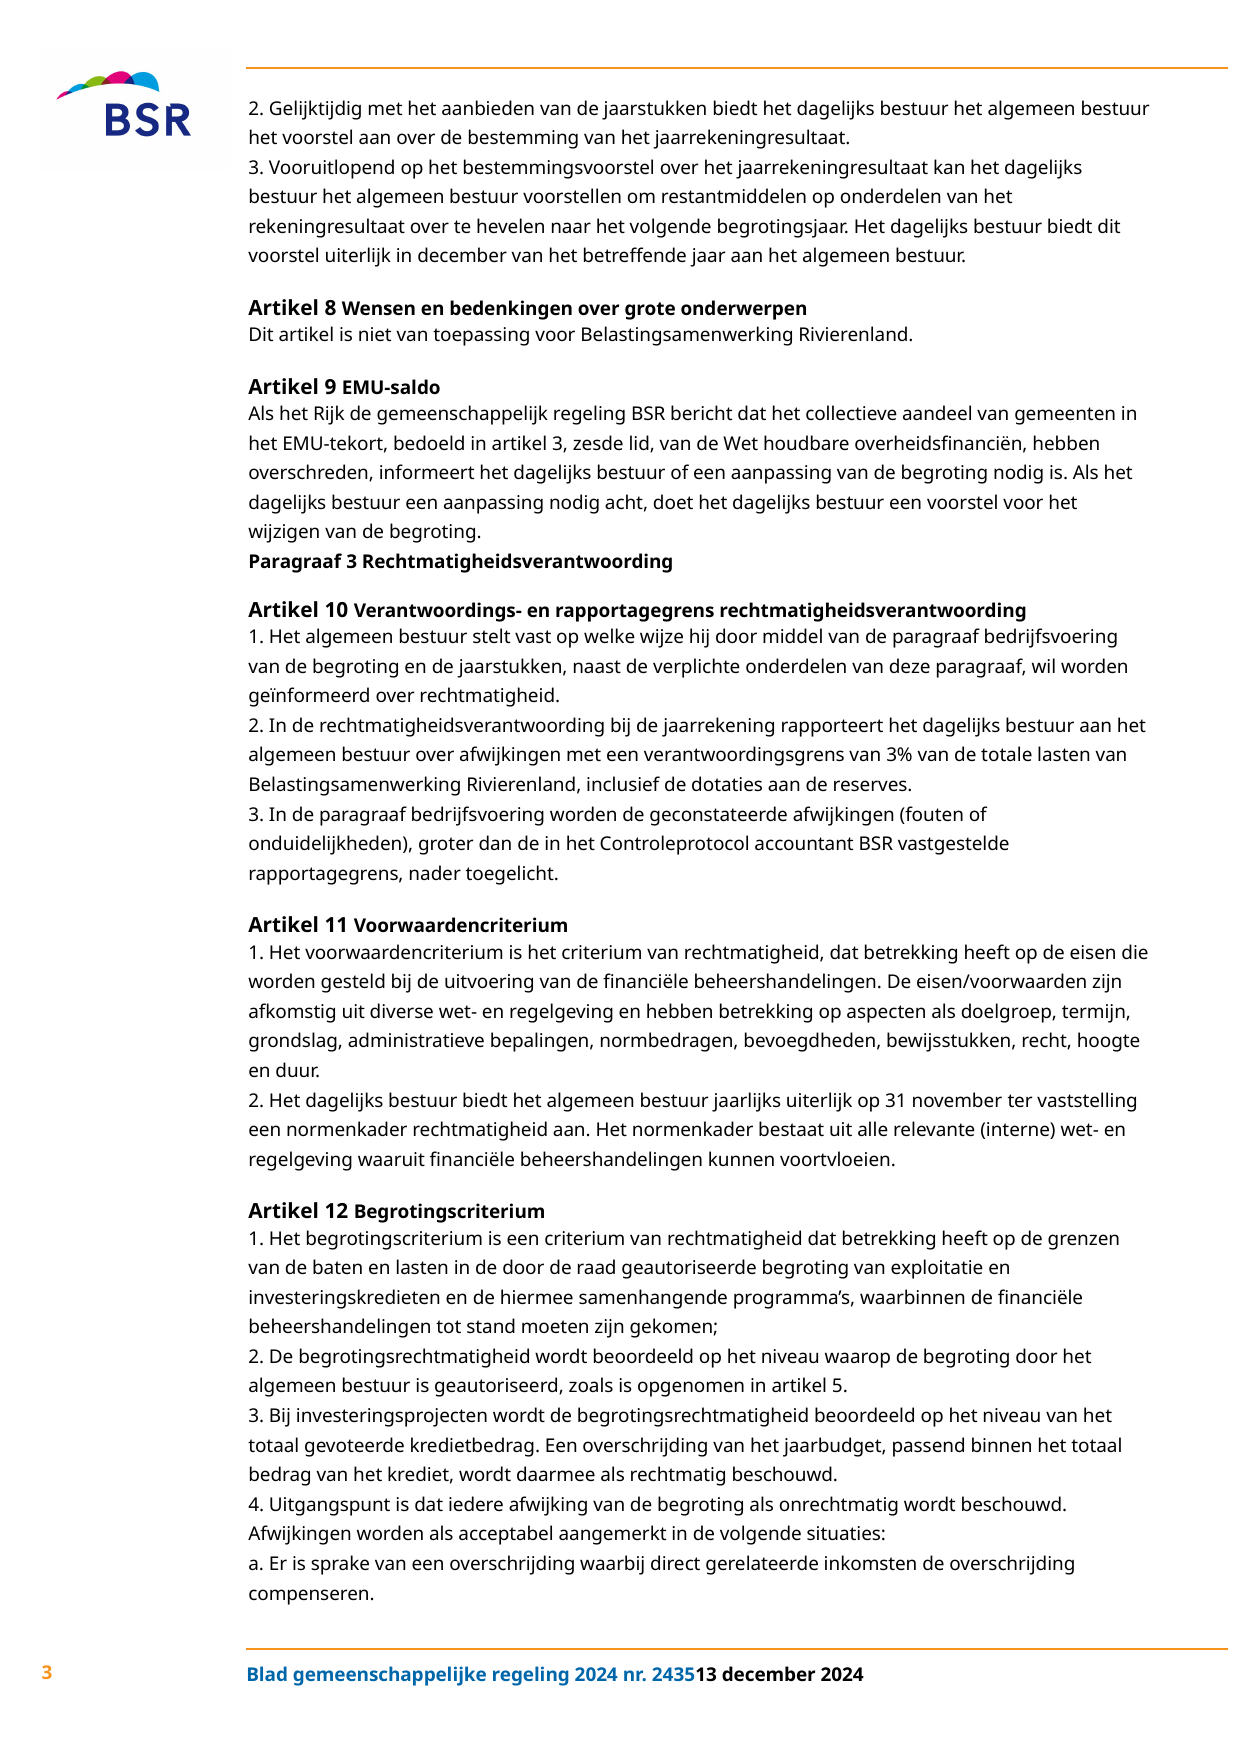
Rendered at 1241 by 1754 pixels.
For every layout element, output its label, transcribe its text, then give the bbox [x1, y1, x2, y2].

text Paragraaf 3 Rechtmatigheidsverantwoording [248, 548, 1152, 574]
text 2. Gelijktijdig met het aanbieden van de jaarstukken biedt het dagelijks bestuur het algemeen bestuur het voorstel aan over de bestemming van het jaarrekeningresultaat. [248, 95, 1152, 150]
text 2. Het dagelijks bestuur biedt het algemeen bestuur jaarlijks uiterlijk op 31 november ter vaststelling een normenkader rechtmatigheid aan. Het normenkader bestaat uit alle relevante (interne) wet- en regelgeving waaruit financiële beheershandelingen kunnen voortvloeien. [248, 1087, 1152, 1172]
text Artikel 9 EMU-saldo [248, 372, 1152, 400]
text 1. Het algemeen bestuur stelt vast op welke wijze hij door middel van de paragraaf bedrijfsvoering van de begroting en de jaarstukken, naast de verplichte onderdelen van deze paragraaf, wil worden geïnformeerd over rechtmatigheid. [248, 623, 1152, 708]
text 1. Het begrotingscriterium is een criterium van rechtmatigheid dat betrekking heeft op de grenzen van de baten en lasten in de door de raad geautoriseerde begroting van exploitatie en investeringskredieten en de hiermee samenhangende programma’s, waarbinnen de financiële beheershandelingen tot stand moeten zijn gekomen; [248, 1225, 1152, 1339]
text Dit artikel is niet van toepassing voor Belastingsamenwerking Rivierenland. [248, 322, 1152, 347]
text 1. Het voorwaardencriterium is het criterium van rechtmatigheid, dat betrekking heeft op de eisen die worden gesteld bij de uitvoering van de financiële beheershandelingen. De eisen/voorwaarden zijn afkomstig uit diverse wet- en regelgeving en hebben betrekking op aspecten als doelgroep, termijn, grondslag, administratieve bepalingen, normbedragen, bevoegdheden, bewijsstukken, recht, hoogte en duur. [248, 939, 1152, 1083]
text a. Er is sprake van een overschrijding waarbij direct gerelateerde inkomsten de overschrijding compenseren. [248, 1550, 1152, 1606]
text Artikel 10 Verantwoordings- en rapportagegrens rechtmatigheidsverantwoording [248, 595, 1152, 623]
text 3. Vooruitlopend op het bestemmingsvoorstel over het jaarrekeningresultaat kan het dagelijks bestuur het algemeen bestuur voorstellen om restantmiddelen op onderdelen van het rekeningresultaat over te hevelen naar het volgende begrotingsjaar. Het dagelijks bestuur biedt dit voorstel uiterlijk in december van het betreffende jaar aan het algemeen bestuur. [248, 154, 1152, 268]
text Artikel 8 Wensen en bedenkingen over grote onderwerpen [248, 293, 1152, 322]
text Artikel 11 Voorwaardencriterium [248, 910, 1152, 939]
text Als het Rijk de gemeenschappelijk regeling BSR bericht dat het collectieve aandeel van gemeenten in het EMU-tekort, bedoeld in artikel 3, zesde lid, van de Wet houdbare overheidsfinanciën, hebben overschreden, informeert het dagelijks bestuur of een aanpassing van de begroting nodig is. Als het dagelijks bestuur een aanpassing nodig acht, doet het dagelijks bestuur een voorstel voor het wijzigen van de begroting. [248, 400, 1152, 544]
text Artikel 12 Begrotingscriterium [248, 1196, 1152, 1225]
text 3. In de paragraaf bedrijfsvoering worden de geconstateerde afwijkingen (fouten of onduidelijkheden), groter dan de in het Controleprotocol accountant BSR vastgestelde rapportagegrens, nader toegelicht. [248, 801, 1152, 886]
text 4. Uitgangspunt is dat iedere afwijking van de begroting als onrechtmatig wordt beschouwd. Afwijkingen worden als acceptabel aangemerkt in de volgende situaties: [248, 1491, 1152, 1546]
text 2. De begrotingsrechtmatigheid wordt beoordeeld op het niveau waarop de begroting door het algemeen bestuur is geautoriseerd, zoals is opgenomen in artikel 5. [248, 1343, 1152, 1398]
text 3. Bij investeringsprojecten wordt de begrotingsrechtmatigheid beoordeeld op het niveau van het totaal gevoteerde kredietbedrag. Een overschrijding van het jaarbudget, passend binnen het totaal bedrag van het krediet, wordt daarmee als rechtmatig beschouwd. [248, 1402, 1152, 1487]
picture [41, 47, 231, 172]
text 2. In de rechtmatigheidsverantwoording bij de jaarrekening rapporteert het dagelijks bestuur aan het algemeen bestuur over afwijkingen met een verantwoordingsgrens van 3% van de totale lasten van Belastingsamenwerking Rivierenland, inclusief de dotaties aan de reserves. [248, 712, 1152, 797]
